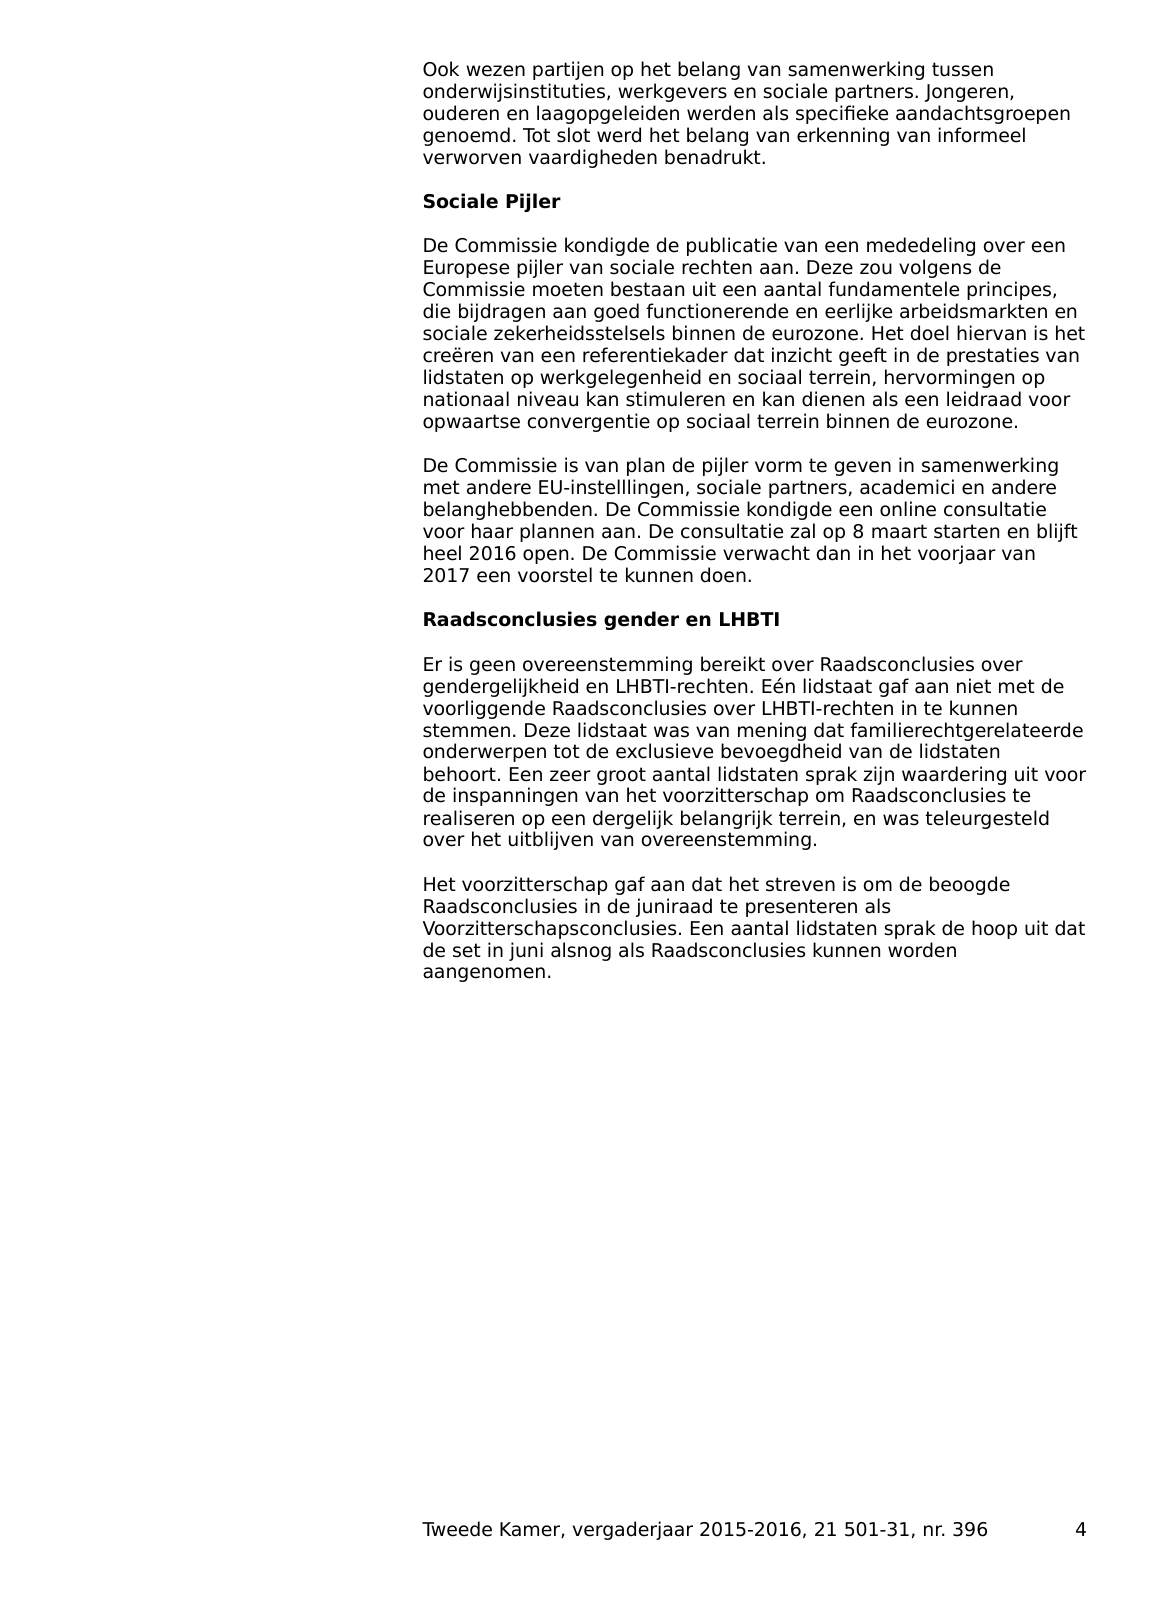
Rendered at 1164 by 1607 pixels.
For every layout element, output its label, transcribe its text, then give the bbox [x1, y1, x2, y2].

text De Commissie kondigde de publicatie van een mededeling over een Europese pijler van sociale rechten aan. Deze zou volgens de Commissie moeten bestaan uit een aantal fundamentele principes, die bijdragen aan goed functionerende en eerlijke arbeidsmarkten en sociale zekerheidsstelsels binnen de eurozone. Het doel hiervan is het creëren van een referentiekader dat inzicht geeft in de prestaties van lidstaten op werkgelegenheid en sociaal terrein, hervormingen op nationaal niveau kan stimuleren en kan dienen als een leidraad voor opwaartse convergentie op sociaal terrein binnen de eurozone. [422, 235, 1087, 433]
subtitle Raadsconclusies gender en LHBTI [422, 609, 1087, 631]
text Er is geen overeenstemming bereikt over Raadsconclusies over gendergelijkheid en LHBTI-rechten. Eén lidstaat gaf aan niet met de voorliggende Raadsconclusies over LHBTI-rechten in te kunnen stemmen. Deze lidstaat was van mening dat familierechtgerelateerde onderwerpen tot de exclusieve bevoegdheid van de lidstaten behoort. Een zeer groot aantal lidstaten sprak zijn waardering uit voor de inspanningen van het voorzitterschap om Raadsconclusies te realiseren op een dergelijk belangrijk terrein, en was teleurgesteld over het uitblijven van overeenstemming. [422, 653, 1087, 851]
subtitle Sociale Pijler [422, 191, 1087, 213]
text Ook wezen partijen op het belang van samenwerking tussen onderwijsinstituties, werkgevers en sociale partners. Jongeren, ouderen en laagopgeleiden werden als specifieke aandachtsgroepen genoemd. Tot slot werd het belang van erkenning van informeel verworven vaardigheden benadrukt. [422, 59, 1087, 169]
text De Commissie is van plan de pijler vorm te geven in samenwerking met andere EU-instelllingen, sociale partners, academici en andere belanghebbenden. De Commissie kondigde een online consultatie voor haar plannen aan. De consultatie zal op 8 maart starten en blijft heel 2016 open. De Commissie verwacht dan in het voorjaar van 2017 een voorstel te kunnen doen. [422, 455, 1087, 587]
text Het voorzitterschap gaf aan dat het streven is om de beoogde Raadsconclusies in de juniraad te presenteren als Voorzitterschapsconclusies. Een aantal lidstaten sprak de hoop uit dat de set in juni alsnog als Raadsconclusies kunnen worden aangenomen. [422, 873, 1087, 983]
